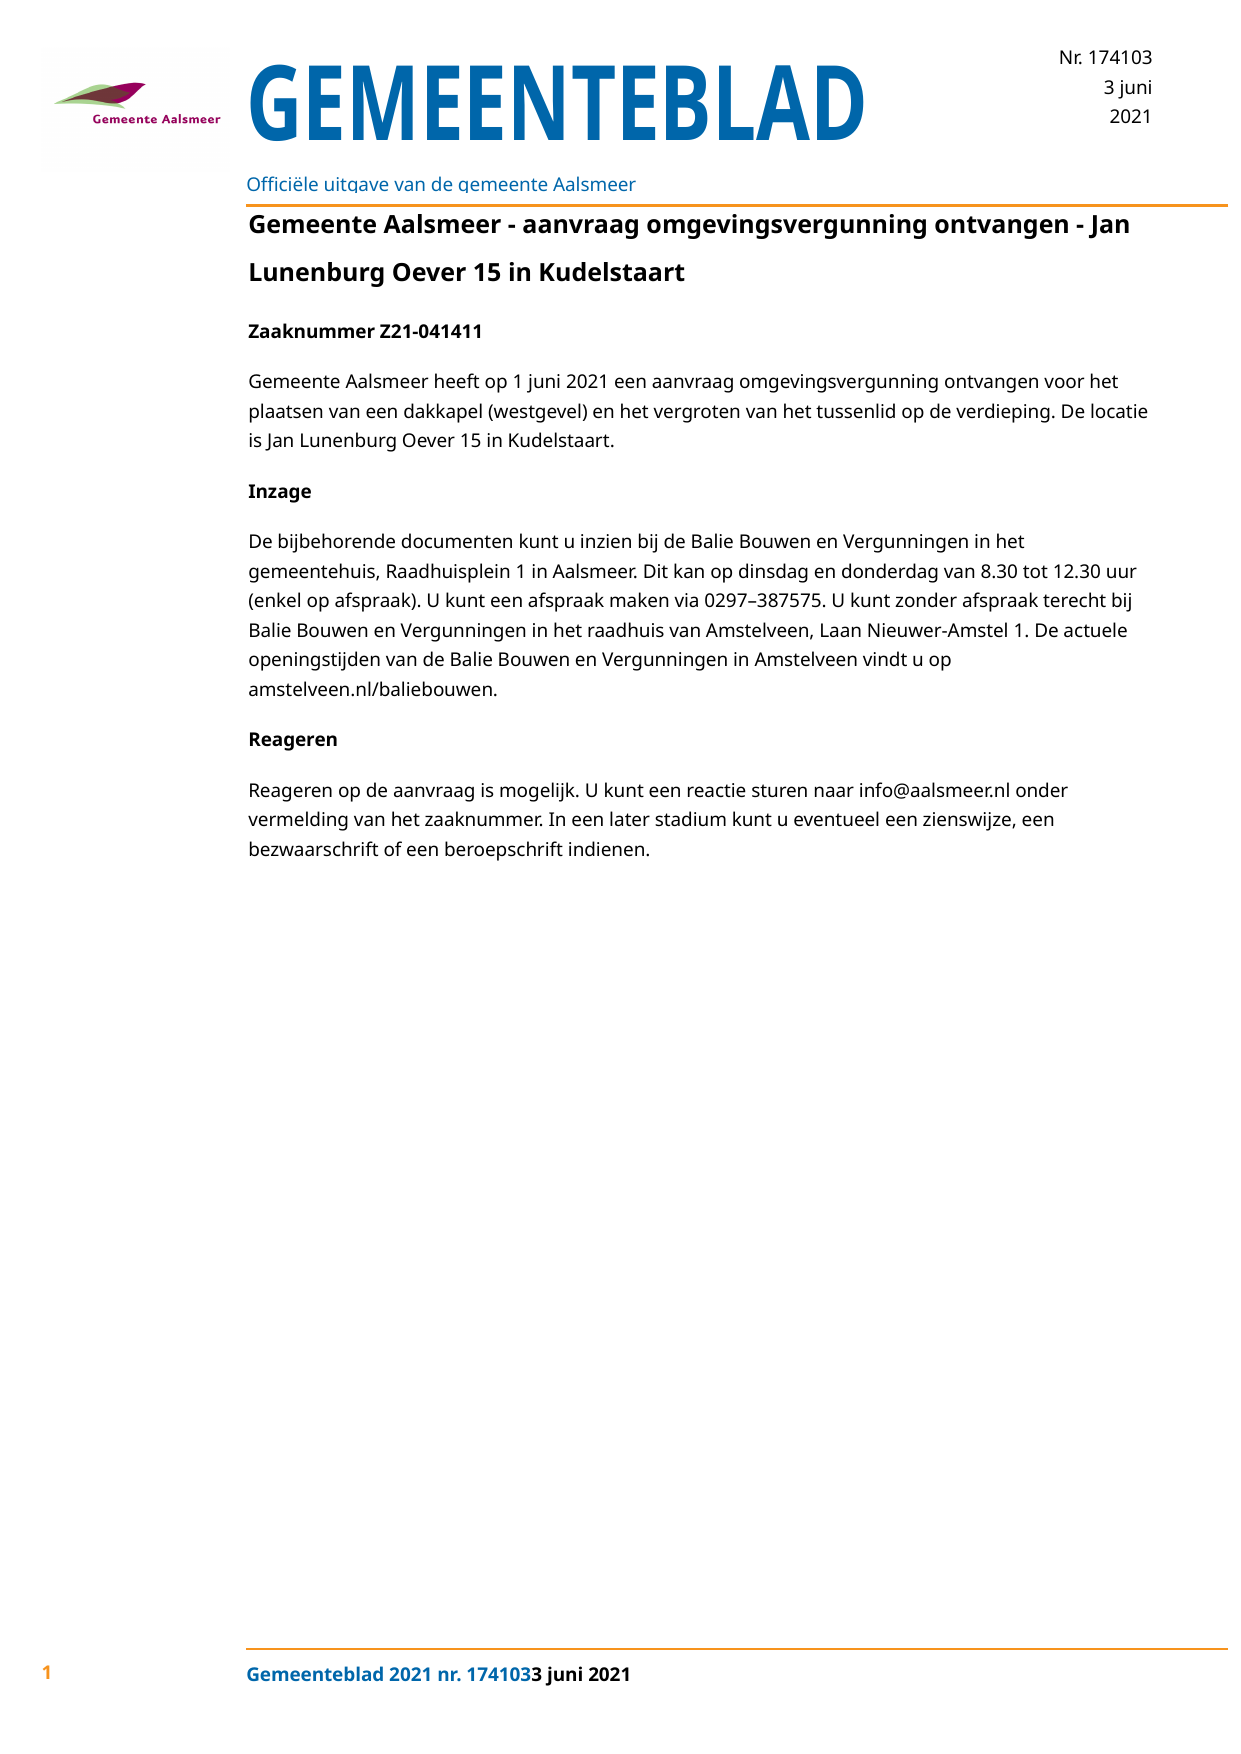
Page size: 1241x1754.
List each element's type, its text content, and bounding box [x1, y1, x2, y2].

text De bijbehorende documenten kunt u inzien bij de Balie Bouwen en Vergunningen in het gemeentehuis, Raadhuisplein 1 in Aalsmeer. Dit kan op dinsdag en donderdag van 8.30 tot 12.30 uur (enkel op afspraak). U kunt een afspraak maken via 0297–387575. U kunt zonder afspraak terecht bij Balie Bouwen en Vergunningen in het raadhuis van Amstelveen, Laan Nieuwer-Amstel 1. De actuele openingstijden van de Balie Bouwen en Vergunningen in Amstelveen vindt u op amstelveen.nl/baliebouwen. [248, 528, 1152, 702]
text Reageren [248, 727, 1152, 752]
text Zaaknummer Z21-041411 [248, 318, 1152, 344]
text Inzage [248, 478, 1152, 504]
picture [41, 47, 231, 172]
text Gemeente Aalsmeer - aanvraag omgevingsvergunning ontvangen - Jan Lunenburg Oever 15 in Kudelstaart [248, 207, 1152, 288]
text Reageren op de aanvraag is mogelijk. U kunt een reactie sturen naar info@aalsmeer.nl onder vermelding van het zaaknummer. In een later stadium kunt u eventueel een zienswijze, een bezwaarschrift of een beroepschrift indienen. [248, 777, 1152, 862]
text Gemeente Aalsmeer heeft op 1 juni 2021 een aanvraag omgevingsvergunning ontvangen voor het plaatsen van een dakkapel (westgevel) en het vergroten van het tussenlid op de verdieping. De locatie is Jan Lunenburg Oever 15 in Kudelstaart. [248, 368, 1152, 453]
